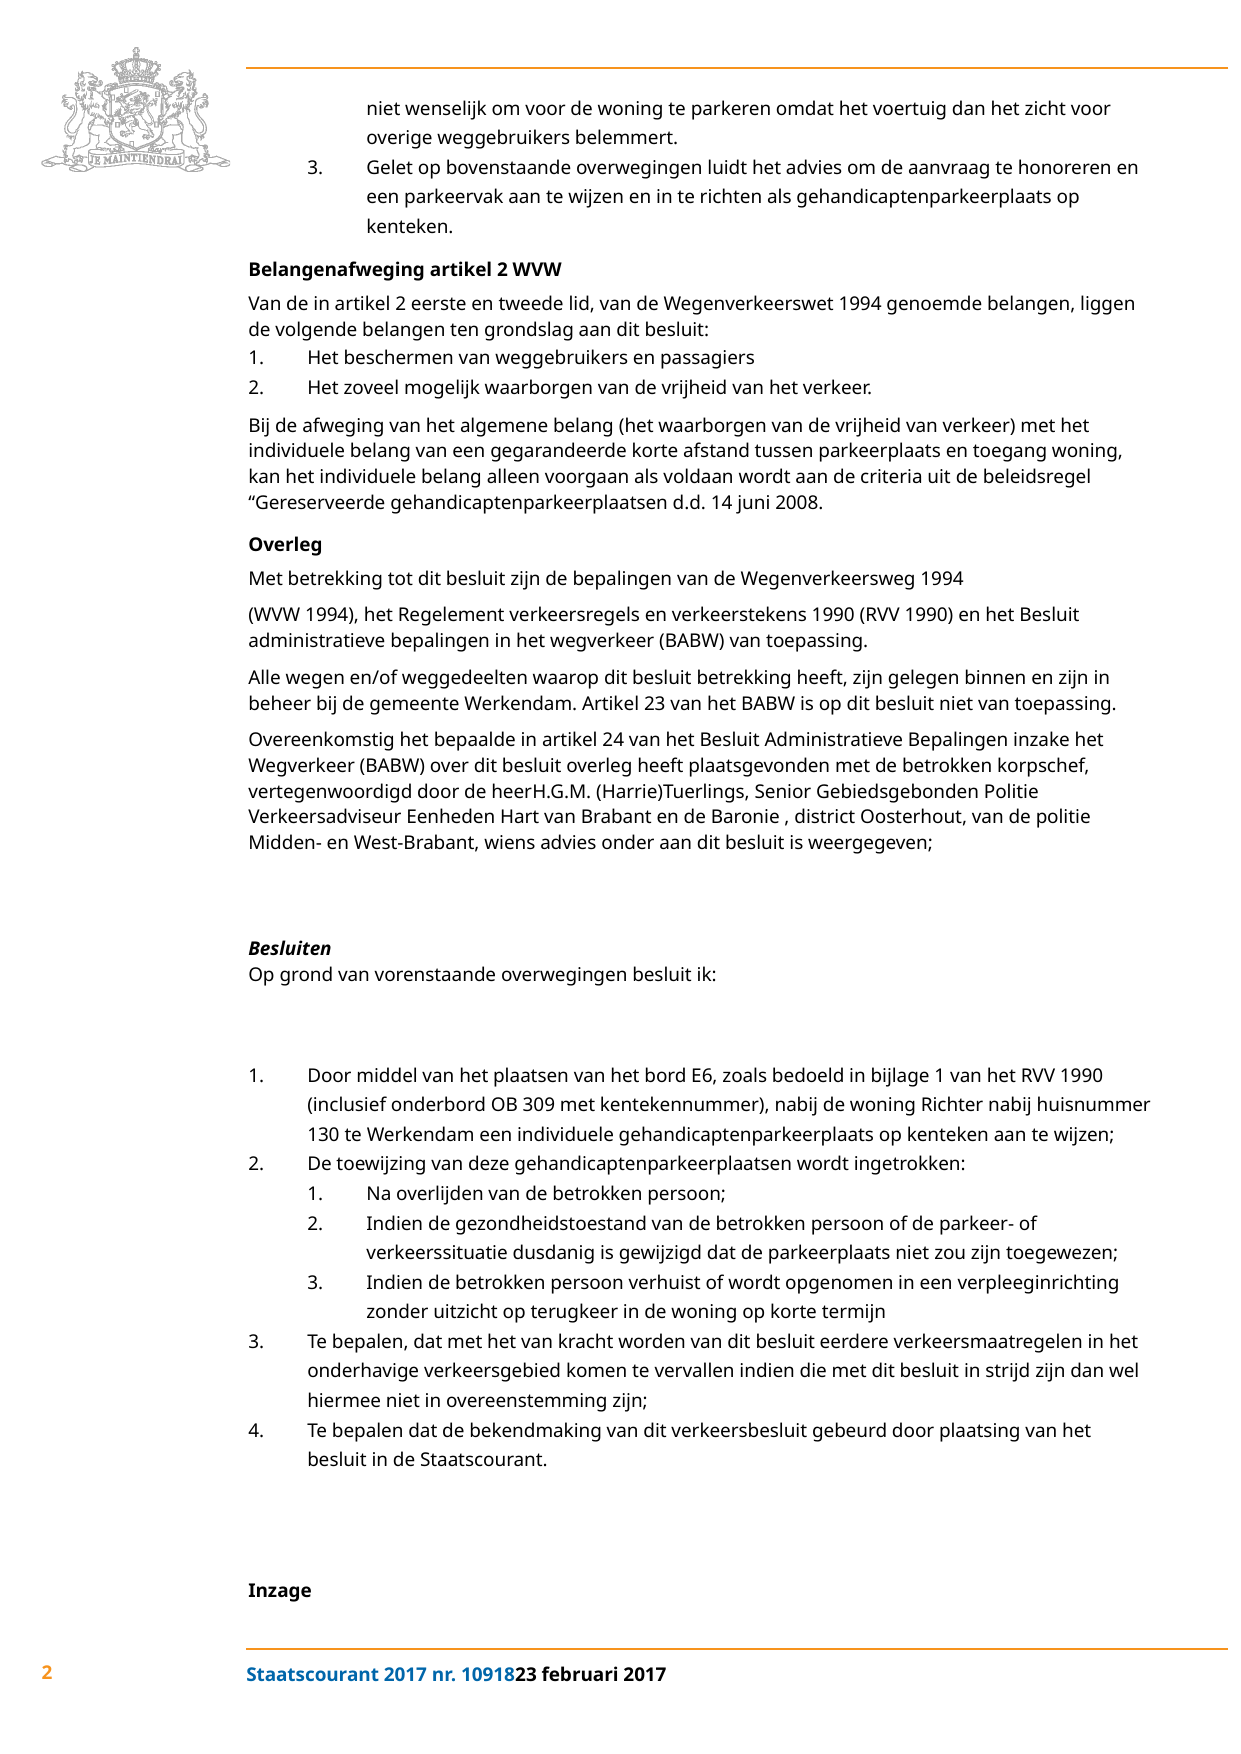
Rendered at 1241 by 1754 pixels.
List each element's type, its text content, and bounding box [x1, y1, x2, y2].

list De toewijzing van deze gehandicaptenparkeerplaatsen wordt ingetrokken: [248, 1151, 1152, 1176]
text Met betrekking tot dit besluit zijn de bepalingen van de Wegenverkeersweg 1994 [248, 565, 1152, 591]
list Door middel van het plaatsen van het bord E6, zoals bedoeld in bijlage 1 van het RVV 1990 (inclusief onderbord OB 309 met kentekennummer), nabij de woning Richter nabij huisnummer 130 te Werkendam een individuele gehandicaptenparkeerplaats op kenteken aan te wijzen; [248, 1062, 1152, 1147]
list Te bepalen, dat met het van kracht worden van dit besluit eerdere verkeersmaatregelen in het onderhavige verkeersgebied komen te vervallen indien die met dit besluit in strijd zijn dan wel hiermee niet in overeenstemming zijn; [248, 1328, 1152, 1413]
text Bij de afweging van het algemene belang (het waarborgen van de vrijheid van verkeer) met het individuele belang van een gegarandeerde korte afstand tussen parkeerplaats en toegang woning, kan het individuele belang alleen voorgaan als voldaan wordt aan de criteria uit de beleidsregel “Gereserveerde gehandicaptenparkeerplaatsen d.d. 14 juni 2008. [248, 412, 1152, 515]
list Na overlijden van de betrokken persoon; [307, 1180, 1152, 1206]
text Alle wegen en/of weggedeelten waarop dit besluit betrekking heeft, zijn gelegen binnen en zijn in beheer bij de gemeente Werkendam. Artikel 23 van het BABW is op dit besluit niet van toepassing. [248, 664, 1152, 716]
text Van de in artikel 2 eerste en tweede lid, van de Wegenverkeerswet 1994 genoemde belangen, liggen de volgende belangen ten grondslag aan dit besluit: [248, 290, 1152, 342]
text Inzage [248, 1577, 1152, 1602]
text Belangenafweging artikel 2 WVW [248, 256, 1152, 282]
picture [41, 47, 231, 172]
text Besluiten [248, 935, 1152, 961]
list Indien de gezondheidstoestand van de betrokken persoon of de parkeer- of verkeerssituatie dusdanig is gewijzigd dat de parkeerplaats niet zou zijn toegewezen; [307, 1210, 1152, 1265]
list Het zoveel mogelijk waarborgen van de vrijheid van het verkeer. [248, 374, 1152, 400]
text Overleg [248, 531, 1152, 557]
list Het beschermen van weggebruikers en passagiers [248, 344, 1152, 370]
text Op grond van vorenstaande overwegingen besluit ik: [248, 961, 1152, 987]
text Overeenkomstig het bepaalde in artikel 24 van het Besluit Administratieve Bepalingen inzake het Wegverkeer (BABW) over dit besluit overleg heeft plaatsgevonden met de betrokken korpschef, vertegenwoordigd door de heerH.G.M. (Harrie)Tuerlings, Senior Gebiedsgebonden Politie Verkeersadviseur Eenheden Hart van Brabant en de Baronie , district Oosterhout, van de politie Midden- en West-Brabant, wiens advies onder aan dit besluit is weergegeven; [248, 726, 1152, 855]
list Gelet op bovenstaande overwegingen luidt het advies om de aanvraag te honoreren en een parkeervak aan te wijzen en in te richten als gehandicaptenparkeerplaats op kenteken. [307, 154, 1152, 239]
list niet wenselijk om voor de woning te parkeren omdat het voertuig dan het zicht voor overige weggebruikers belemmert. [307, 95, 1152, 150]
list Te bepalen dat de bekendmaking van dit verkeersbesluit gebeurd door plaatsing van het besluit in de Staatscourant. [248, 1417, 1152, 1472]
list Indien de betrokken persoon verhuist of wordt opgenomen in een verpleeginrichting zonder uitzicht op terugkeer in de woning op korte termijn [307, 1269, 1152, 1324]
text (WVW 1994), het Regelement verkeersregels en verkeerstekens 1990 (RVV 1990) en het Besluit administratieve bepalingen in het wegverkeer (BABW) van toepassing. [248, 602, 1152, 653]
